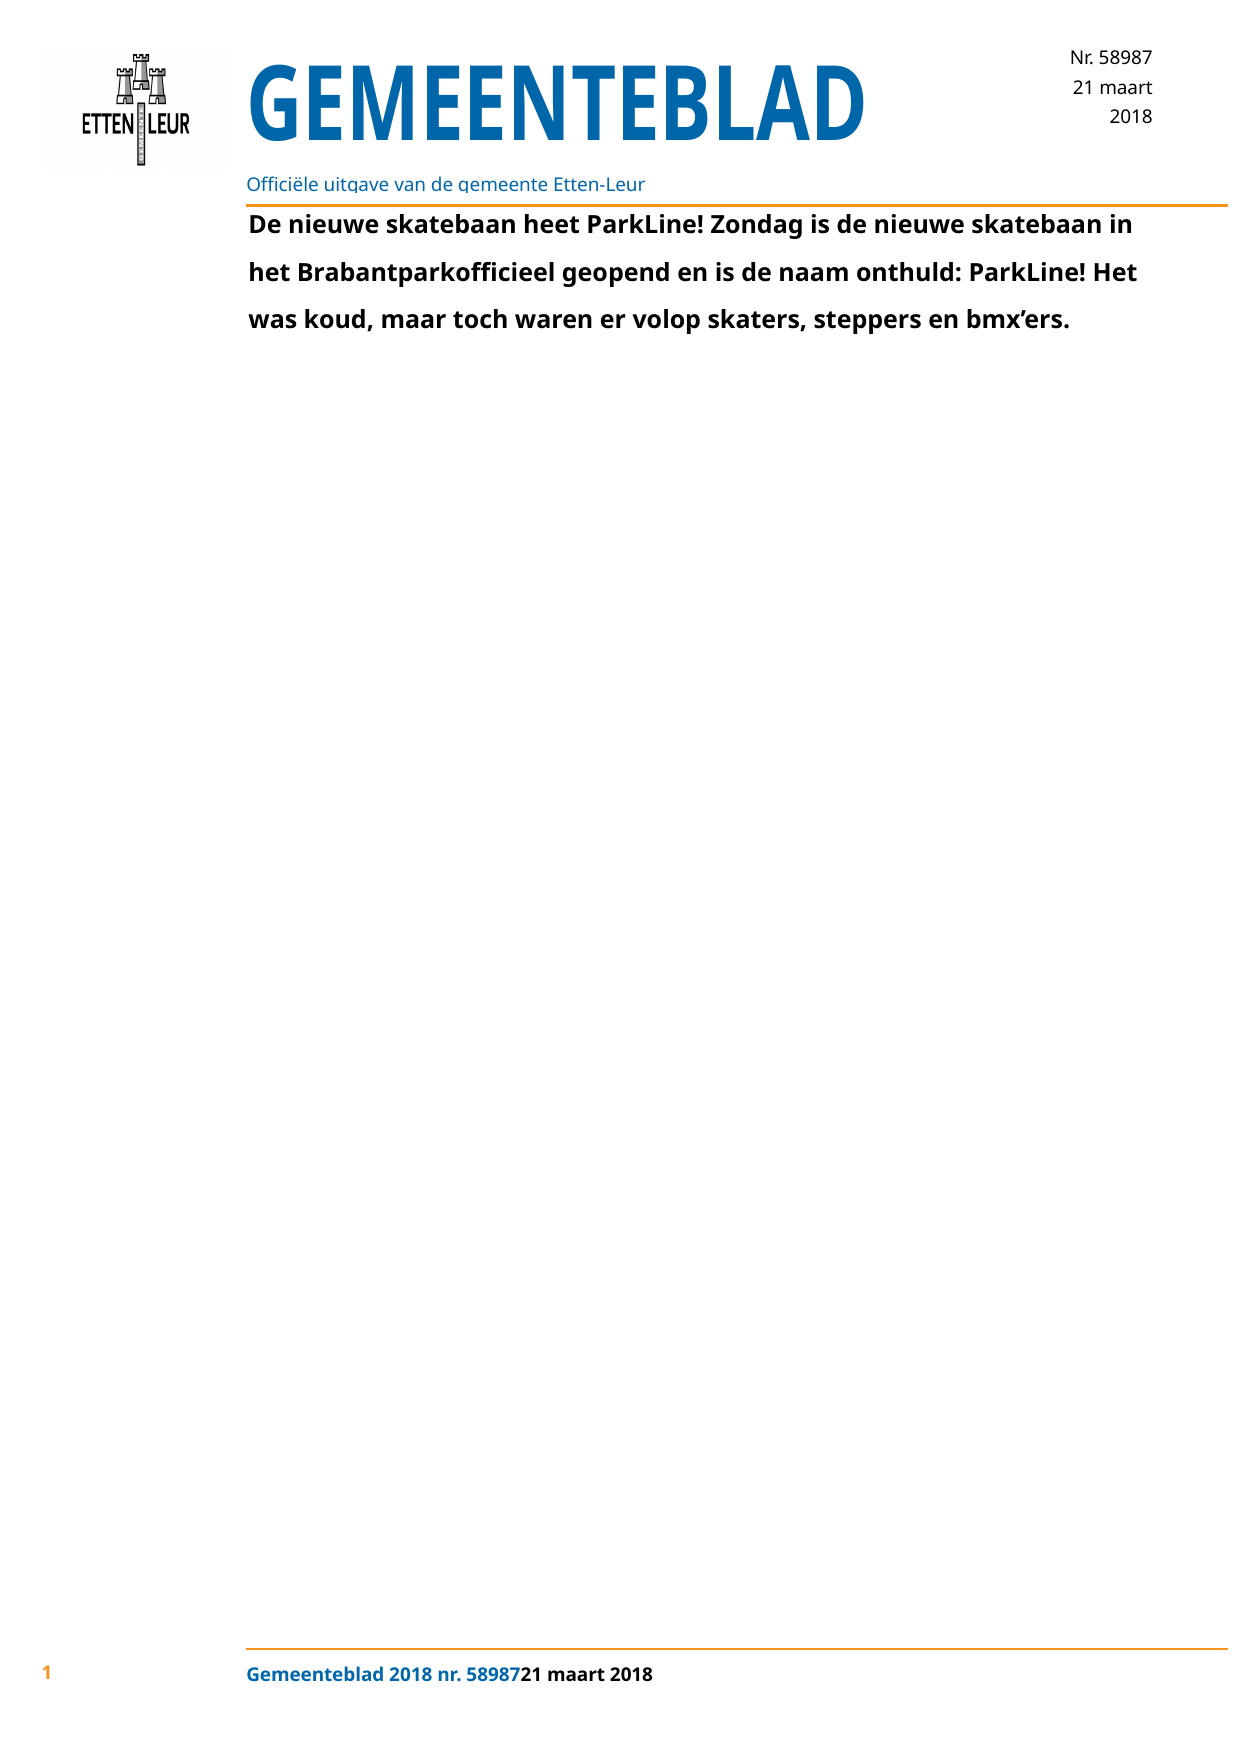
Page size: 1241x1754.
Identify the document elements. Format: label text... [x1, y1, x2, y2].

picture [41, 47, 231, 172]
text De nieuwe skatebaan heet ParkLine! Zondag is de nieuwe skatebaan in het Brabantparkofficieel geopend en is de naam onthuld: ParkLine! Het was koud, maar toch waren er volop skaters, steppers en bmx’ers. [248, 207, 1152, 336]
